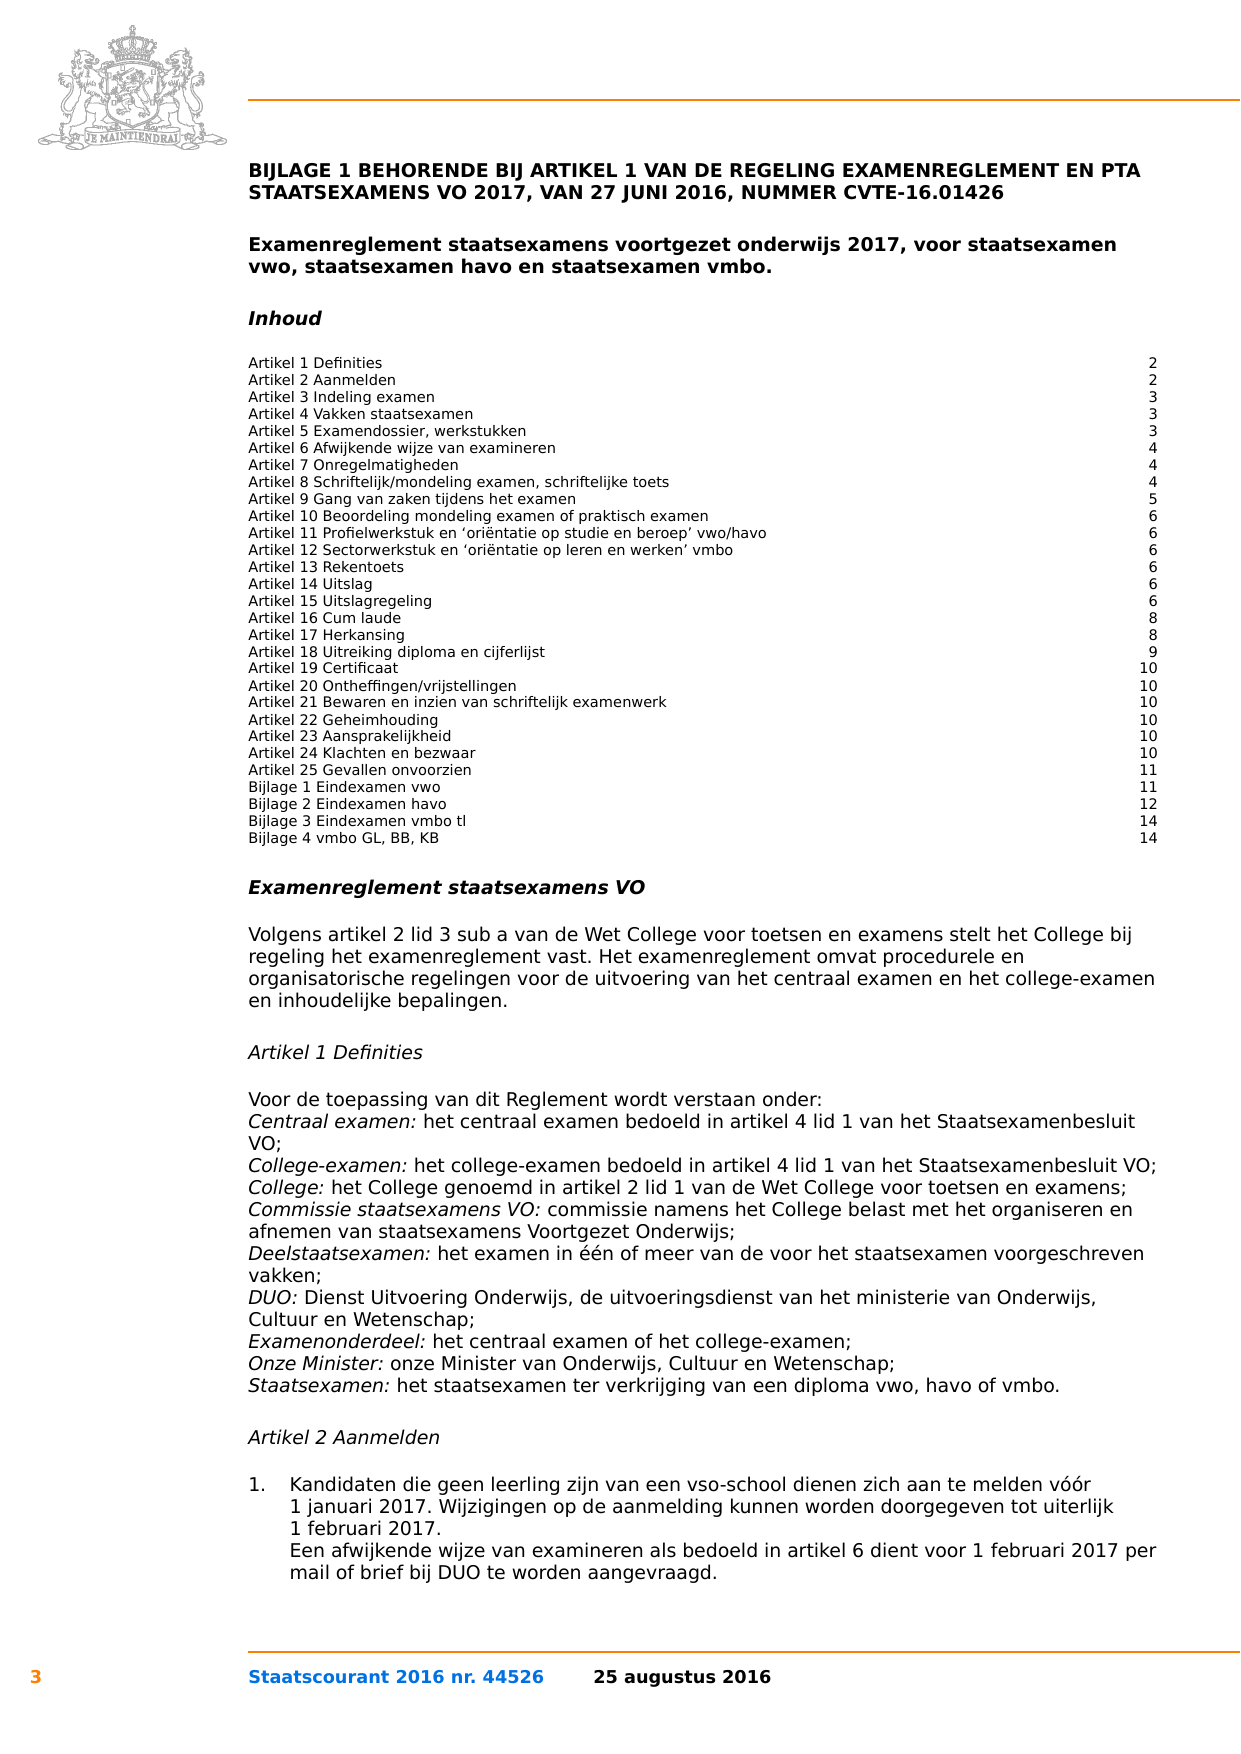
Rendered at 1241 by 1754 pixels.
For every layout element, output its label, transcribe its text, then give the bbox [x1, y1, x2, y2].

subtitle Artikel 1 Definities [248, 1042, 1163, 1064]
table_cell Artikel 16 Cum laude [248, 610, 1033, 626]
table_cell 3 [1033, 423, 1163, 440]
table_cell Artikel 11 Profielwerkstuk en ‘oriëntatie op studie en beroep’ vwo/havo [248, 525, 1033, 542]
table_cell 6 [1033, 593, 1163, 609]
text Deelstaatsexamen: het examen in één of meer van de voor het staatsexamen voorgeschreven vakken; [248, 1243, 1163, 1287]
text Examenonderdeel: het centraal examen of het college-examen; [248, 1331, 1163, 1353]
table_cell Artikel 14 Uitslag [248, 576, 1033, 592]
table_cell 2 [1033, 372, 1163, 389]
table_cell 10 [1033, 745, 1163, 762]
table_cell 14 [1033, 813, 1163, 830]
table_cell 4 [1033, 440, 1163, 457]
text Voor de toepassing van dit Reglement wordt verstaan onder: [248, 1089, 1163, 1111]
table_cell 3 [1033, 406, 1163, 423]
table_cell 8 [1033, 610, 1163, 626]
table_cell 10 [1033, 678, 1163, 694]
text Staatsexamen: het staatsexamen ter verkrijging van een diploma vwo, havo of vmbo. [248, 1375, 1163, 1397]
text 1. Kandidaten die geen leerling zijn van een vso-school dienen zich aan te melden vóór 1 januari 2017. Wijzigingen op de aanmelding kunnen worden doorgegeven tot uiterlijk 1 februari 2017. [248, 1474, 1163, 1540]
table_cell 4 [1033, 474, 1163, 491]
text DUO: Dienst Uitvoering Onderwijs, de uitvoeringsdienst van het ministerie van Onderwijs, Cultuur en Wetenschap; [248, 1287, 1163, 1331]
text Volgens artikel 2 lid 3 sub a van de Wet College voor toetsen en examens stelt het College bij regeling het examenreglement vast. Het examenreglement omvat procedurele en organisatorische regelingen voor de uitvoering van het centraal examen en het college-examen en inhoudelijke bepalingen. [248, 924, 1163, 1012]
table_cell Artikel 18 Uitreiking diploma en cijferlijst [248, 644, 1033, 660]
subtitle Inhoud [248, 308, 1163, 330]
table_cell Artikel 24 Klachten en bezwaar [248, 745, 1033, 762]
table_cell Artikel 13 Rekentoets [248, 559, 1033, 576]
table_cell 9 [1033, 644, 1163, 660]
table_cell 10 [1033, 694, 1163, 711]
text Onze Minister: onze Minister van Onderwijs, Cultuur en Wetenschap; [248, 1353, 1163, 1375]
table_cell 11 [1033, 762, 1163, 779]
subtitle Artikel 2 Aanmelden [248, 1427, 1163, 1449]
table_cell Artikel 5 Examendossier, werkstukken [248, 423, 1033, 440]
table_cell Artikel 15 Uitslagregeling [248, 593, 1033, 609]
table_cell 6 [1033, 508, 1163, 524]
table_cell 5 [1033, 491, 1163, 508]
table_cell Bijlage 3 Eindexamen vmbo tl [248, 813, 1033, 830]
table_cell 10 [1033, 711, 1163, 728]
table_header Artikel 1 Definities [248, 355, 1033, 372]
table_cell Bijlage 4 vmbo GL, BB, KB [248, 830, 1033, 847]
table_cell Artikel 25 Gevallen onvoorzien [248, 762, 1033, 779]
table_cell Artikel 17 Herkansing [248, 626, 1033, 643]
table_cell Artikel 23 Aansprakelijkheid [248, 728, 1033, 745]
text Een afwijkende wijze van examineren als bedoeld in artikel 6 dient voor 1 februari 2017 per mail of brief bij DUO te worden aangevraagd. [289, 1540, 1163, 1584]
table_cell Artikel 4 Vakken staatsexamen [248, 406, 1033, 423]
table_cell Artikel 3 Indeling examen [248, 389, 1033, 406]
table_cell Artikel 12 Sectorwerkstuk en ‘oriëntatie op leren en werken’ vmbo [248, 542, 1033, 558]
table_cell Artikel 22 Geheimhouding [248, 711, 1033, 728]
table_cell Bijlage 2 Eindexamen havo [248, 796, 1033, 813]
table_cell Artikel 19 Certificaat [248, 660, 1033, 677]
text College-examen: het college-examen bedoeld in artikel 4 lid 1 van het Staatsexamenbesluit VO; [248, 1155, 1163, 1177]
table_cell 6 [1033, 559, 1163, 576]
table_cell Bijlage 1 Eindexamen vwo [248, 779, 1033, 796]
subtitle Examenreglement staatsexamens VO [248, 877, 1163, 899]
table_cell 3 [1033, 389, 1163, 406]
table_cell Artikel 6 Afwijkende wijze van examineren [248, 440, 1033, 457]
table_cell 10 [1033, 728, 1163, 745]
table_cell 12 [1033, 796, 1163, 813]
picture [38, 25, 227, 150]
table_cell Artikel 7 Onregelmatigheden [248, 457, 1033, 474]
table_cell Artikel 10 Beoordeling mondeling examen of praktisch examen [248, 508, 1033, 524]
table_header 2 [1033, 355, 1163, 372]
table_cell 8 [1033, 626, 1163, 643]
table_cell 4 [1033, 457, 1163, 474]
table_cell Artikel 9 Gang van zaken tijdens het examen [248, 491, 1033, 508]
table_cell 6 [1033, 576, 1163, 592]
table_cell 6 [1033, 542, 1163, 558]
table_cell Artikel 2 Aanmelden [248, 372, 1033, 389]
table_cell Artikel 20 Ontheffingen/vrijstellingen [248, 678, 1033, 694]
text College: het College genoemd in artikel 2 lid 1 van de Wet College voor toetsen en examens; [248, 1177, 1163, 1199]
table_cell 6 [1033, 525, 1163, 542]
table_cell 14 [1033, 830, 1163, 847]
text Commissie staatsexamens VO: commissie namens het College belast met het organiseren en afnemen van staatsexamens Voortgezet Onderwijs; [248, 1199, 1163, 1243]
table_cell 10 [1033, 660, 1163, 677]
subtitle BIJLAGE 1 BEHORENDE BIJ ARTIKEL 1 VAN DE REGELING EXAMENREGLEMENT EN PTA STAATSEXAMENS VO 2017, VAN 27 JUNI 2016, NUMMER CVTE-16.01426 [248, 160, 1163, 204]
subtitle Examenreglement staatsexamens voortgezet onderwijs 2017, voor staatsexamen vwo, staatsexamen havo en staatsexamen vmbo. [248, 234, 1163, 278]
text Centraal examen: het centraal examen bedoeld in artikel 4 lid 1 van het Staatsexamenbesluit VO; [248, 1111, 1163, 1155]
table_cell 11 [1033, 779, 1163, 796]
table_cell Artikel 8 Schriftelijk/mondeling examen, schriftelijke toets [248, 474, 1033, 491]
table_cell Artikel 21 Bewaren en inzien van schriftelijk examenwerk [248, 694, 1033, 711]
